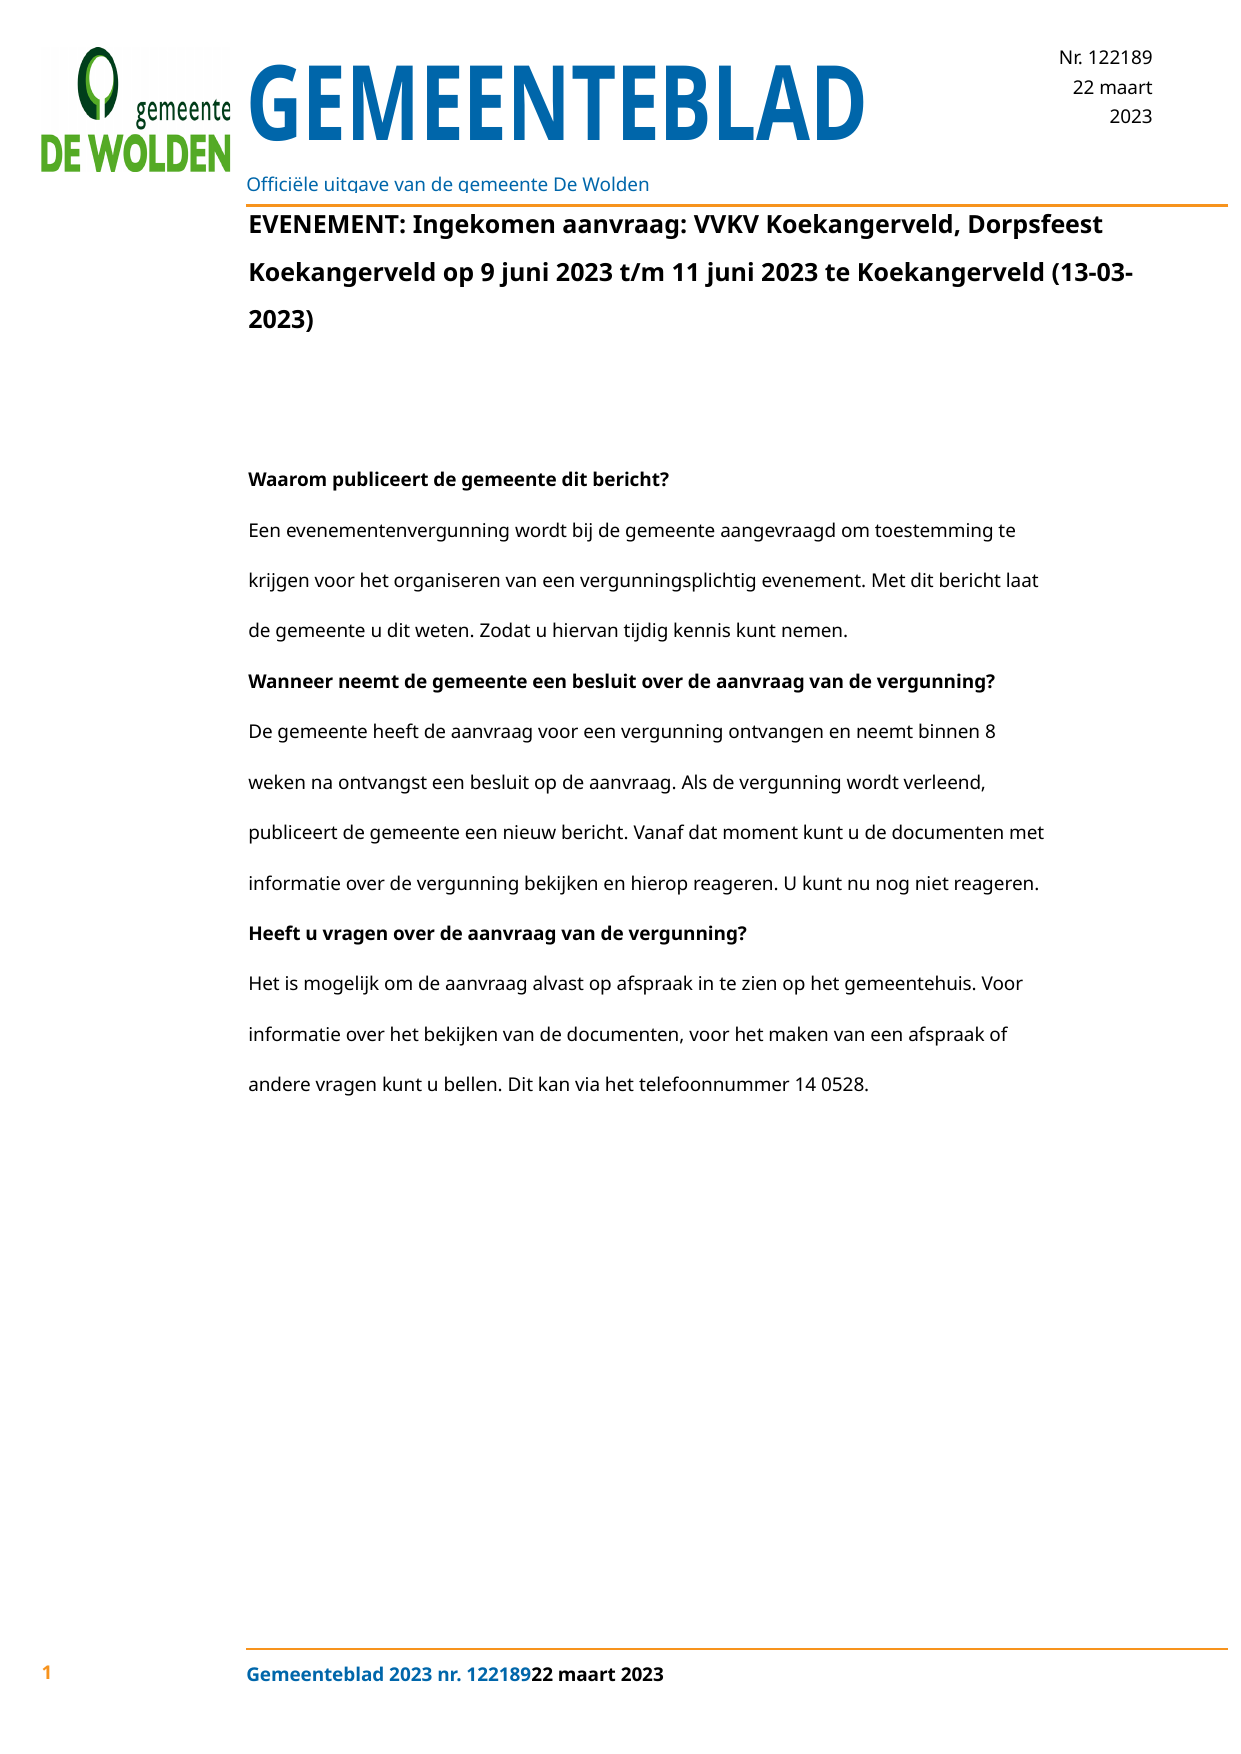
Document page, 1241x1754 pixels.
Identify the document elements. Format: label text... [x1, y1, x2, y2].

text andere vragen kunt u bellen. Dit kan via het telefoonnummer 14 0528. [248, 1071, 1152, 1097]
text Waarom publiceert de gemeente dit bericht? [248, 466, 1152, 492]
text informatie over het bekijken van de documenten, voor het maken van een afspraak of [248, 1021, 1152, 1047]
text Wanneer neemt de gemeente een besluit over de aanvraag van de vergunning? [248, 668, 1152, 694]
text EVENEMENT: Ingekomen aanvraag: VVKV Koekangerveld, Dorpsfeest Koekangerveld op 9 juni 2023 t/m 11 juni 2023 te Koekangerveld (13-03-2023) [248, 207, 1152, 336]
text Het is mogelijk om de aanvraag alvast op afspraak in te zien op het gemeentehuis. Voor [248, 971, 1152, 996]
text De gemeente heeft de aanvraag voor een vergunning ontvangen en neemt binnen 8 [248, 718, 1152, 744]
text weken na ontvangst een besluit op de aanvraag. Als de vergunning wordt verleend, [248, 769, 1152, 794]
text Heeft u vragen over de aanvraag van de vergunning? [248, 920, 1152, 946]
text publiceert de gemeente een nieuw bericht. Vanaf dat moment kunt u de documenten met [248, 819, 1152, 845]
picture [41, 47, 231, 172]
text de gemeente u dit weten. Zodat u hiervan tijdig kennis kunt nemen. [248, 618, 1152, 643]
text Een evenementenvergunning wordt bij de gemeente aangevraagd om toestemming te [248, 517, 1152, 542]
text informatie over de vergunning bekijken en hierop reageren. U kunt nu nog niet reageren. [248, 870, 1152, 895]
text krijgen voor het organiseren van een vergunningsplichtig evenement. Met dit bericht laat [248, 567, 1152, 593]
